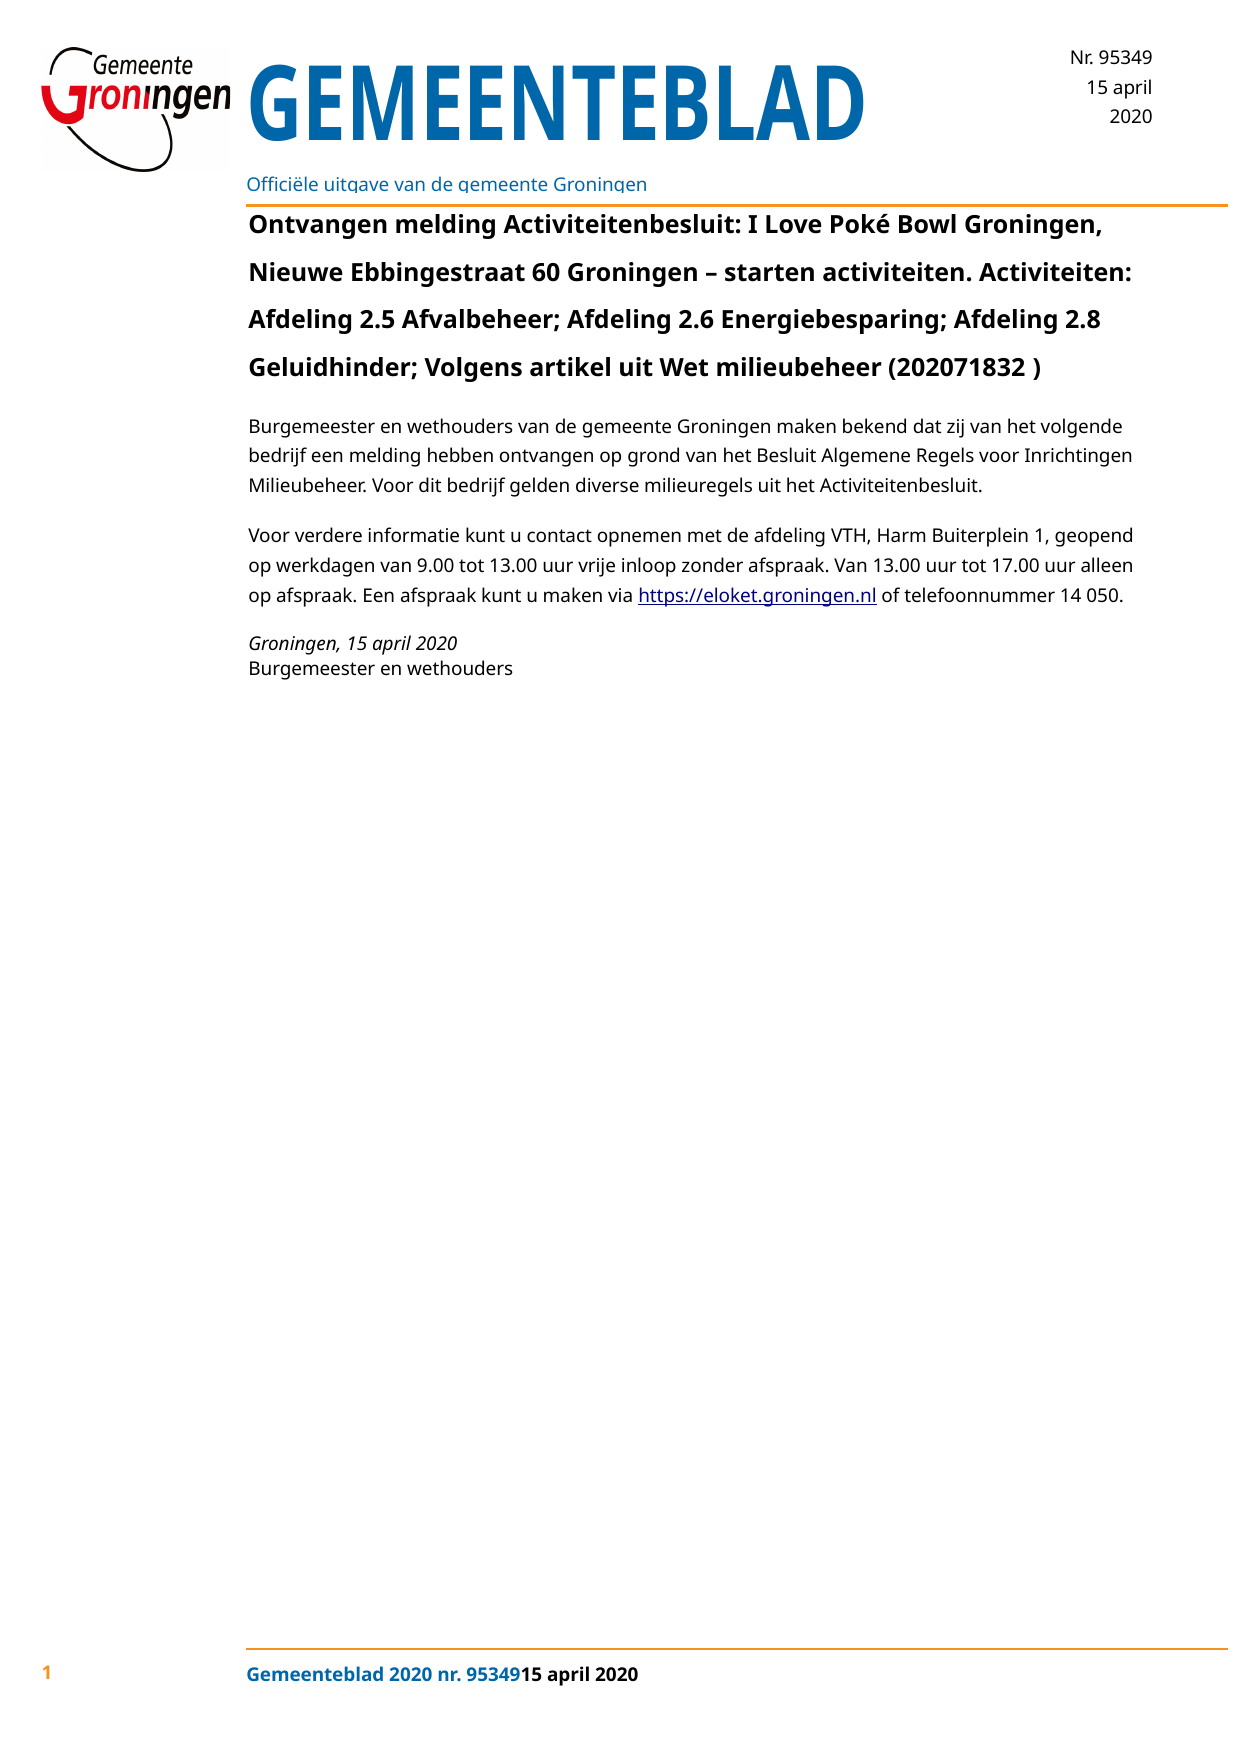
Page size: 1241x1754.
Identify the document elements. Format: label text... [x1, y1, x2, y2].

text Burgemeester en wethouders [248, 655, 1152, 681]
picture [41, 47, 231, 172]
text Burgemeester en wethouders van de gemeente Groningen maken bekend dat zij van het volgende bedrijf een melding hebben ontvangen op grond van het Besluit Algemene Regels voor Inrichtingen Milieubeheer. Voor dit bedrijf gelden diverse milieuregels uit het Activiteitenbesluit. [248, 413, 1152, 498]
text Voor verdere informatie kunt u contact opnemen met de afdeling VTH, Harm Buiterplein 1, geopend op werkdagen van 9.00 tot 13.00 uur vrije inloop zonder afspraak. Van 13.00 uur tot 17.00 uur alleen op afspraak. Een afspraak kunt u maken via https://eloket.groningen.nl of telefoonnummer 14 050. [248, 523, 1152, 608]
text Groningen, 15 april 2020 [248, 630, 1152, 655]
text Ontvangen melding Activiteitenbesluit: I Love Poké Bowl Groningen, Nieuwe Ebbingestraat 60 Groningen – starten activiteiten. Activiteiten: Afdeling 2.5 Afvalbeheer; Afdeling 2.6 Energiebesparing; Afdeling 2.8 Geluidhinder; Volgens artikel uit Wet milieubeheer (202071832 ) [248, 207, 1152, 384]
